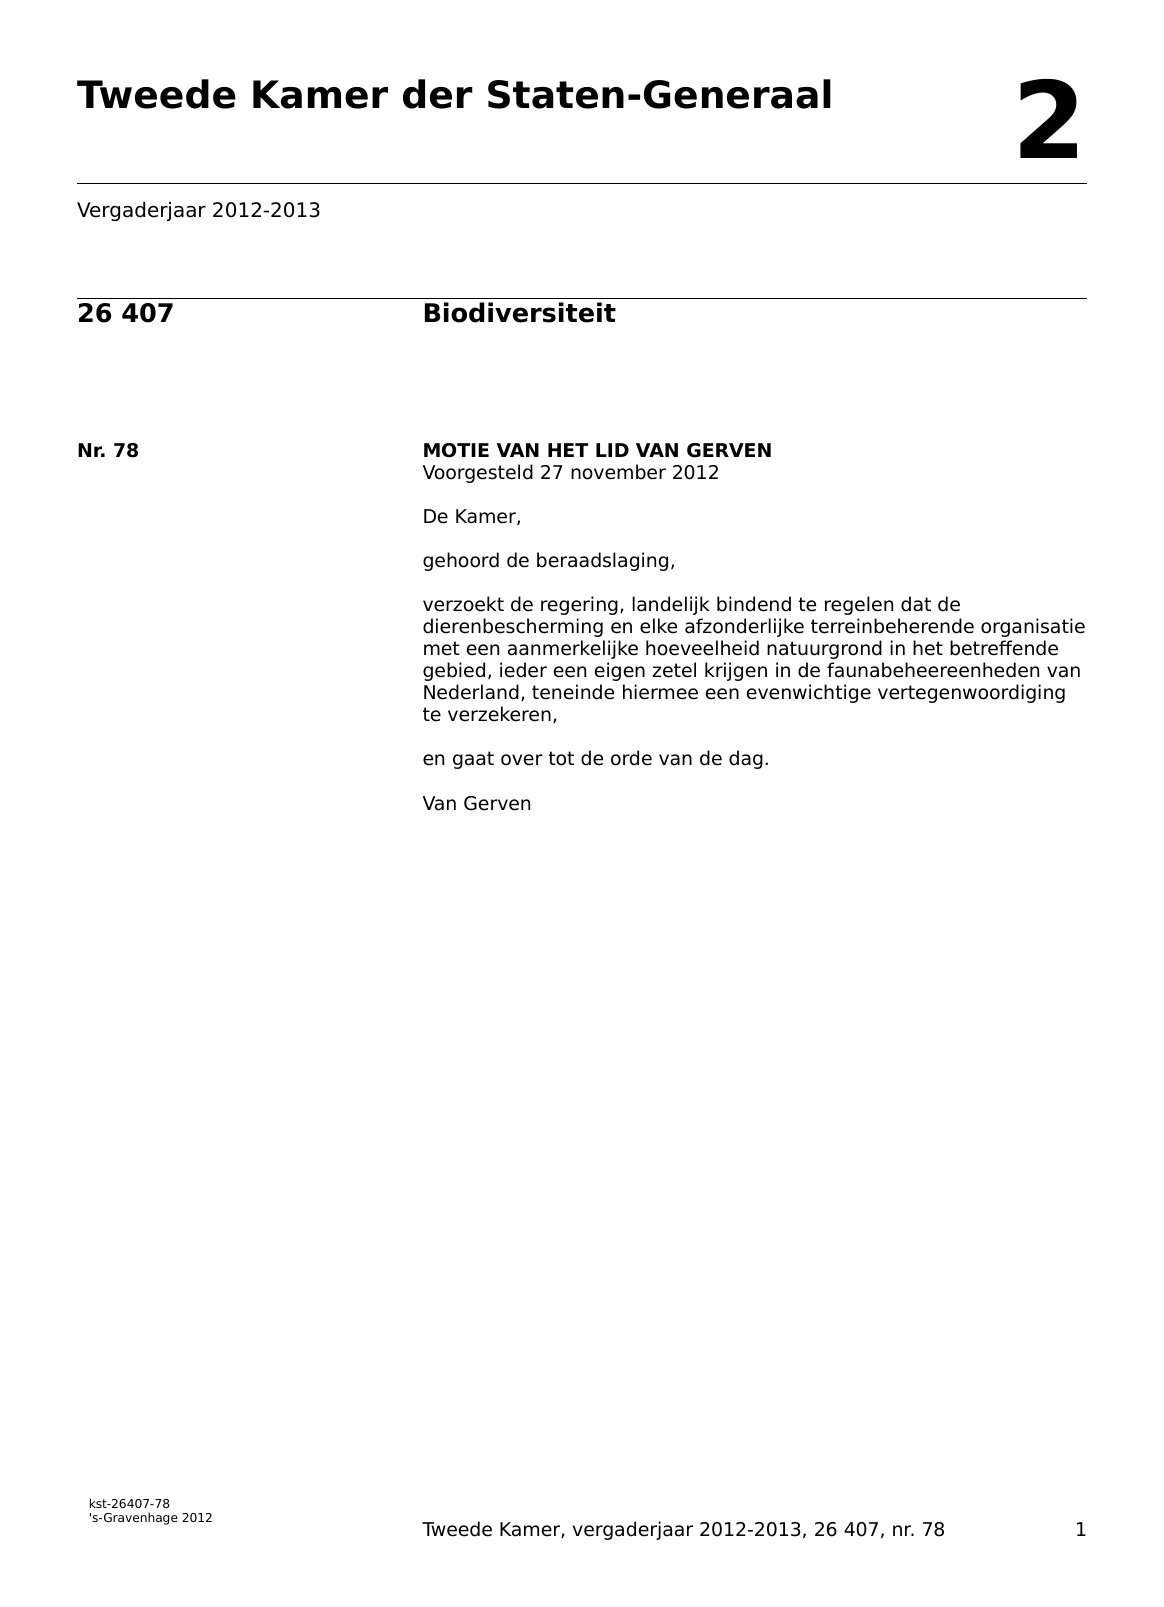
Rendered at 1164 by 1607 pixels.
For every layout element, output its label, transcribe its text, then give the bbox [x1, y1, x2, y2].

subtitle 26 407 Biodiversiteit [77, 299, 1087, 329]
subtitle Nr. 78 MOTIE VAN HET LID VAN GERVEN [77, 440, 1087, 462]
table_header 2 [886, 59, 1087, 183]
table_cell Vergaderjaar 2012-2013 [77, 184, 1087, 298]
table_header Tweede Kamer der Staten-Generaal [77, 59, 886, 183]
text gehoord de beraadslaging, [422, 550, 1087, 572]
text Van Gerven [422, 792, 1087, 814]
text en gaat over tot de orde van de dag. [422, 748, 1087, 770]
text kst-26407-78 [88, 1497, 323, 1511]
text 's-Gravenhage 2012 [88, 1511, 323, 1525]
text De Kamer, [422, 506, 1087, 528]
text verzoekt de regering, landelijk bindend te regelen dat de dierenbescherming en elke afzonderlijke terreinbeherende organisatie met een aanmerkelijke hoeveelheid natuurgrond in het betreffende gebied, ieder een eigen zetel krijgen in de faunabeheereenheden van Nederland, teneinde hiermee een evenwichtige vertegenwoordiging te verzekeren, [422, 594, 1087, 726]
text Voorgesteld 27 november 2012 [422, 462, 1087, 484]
